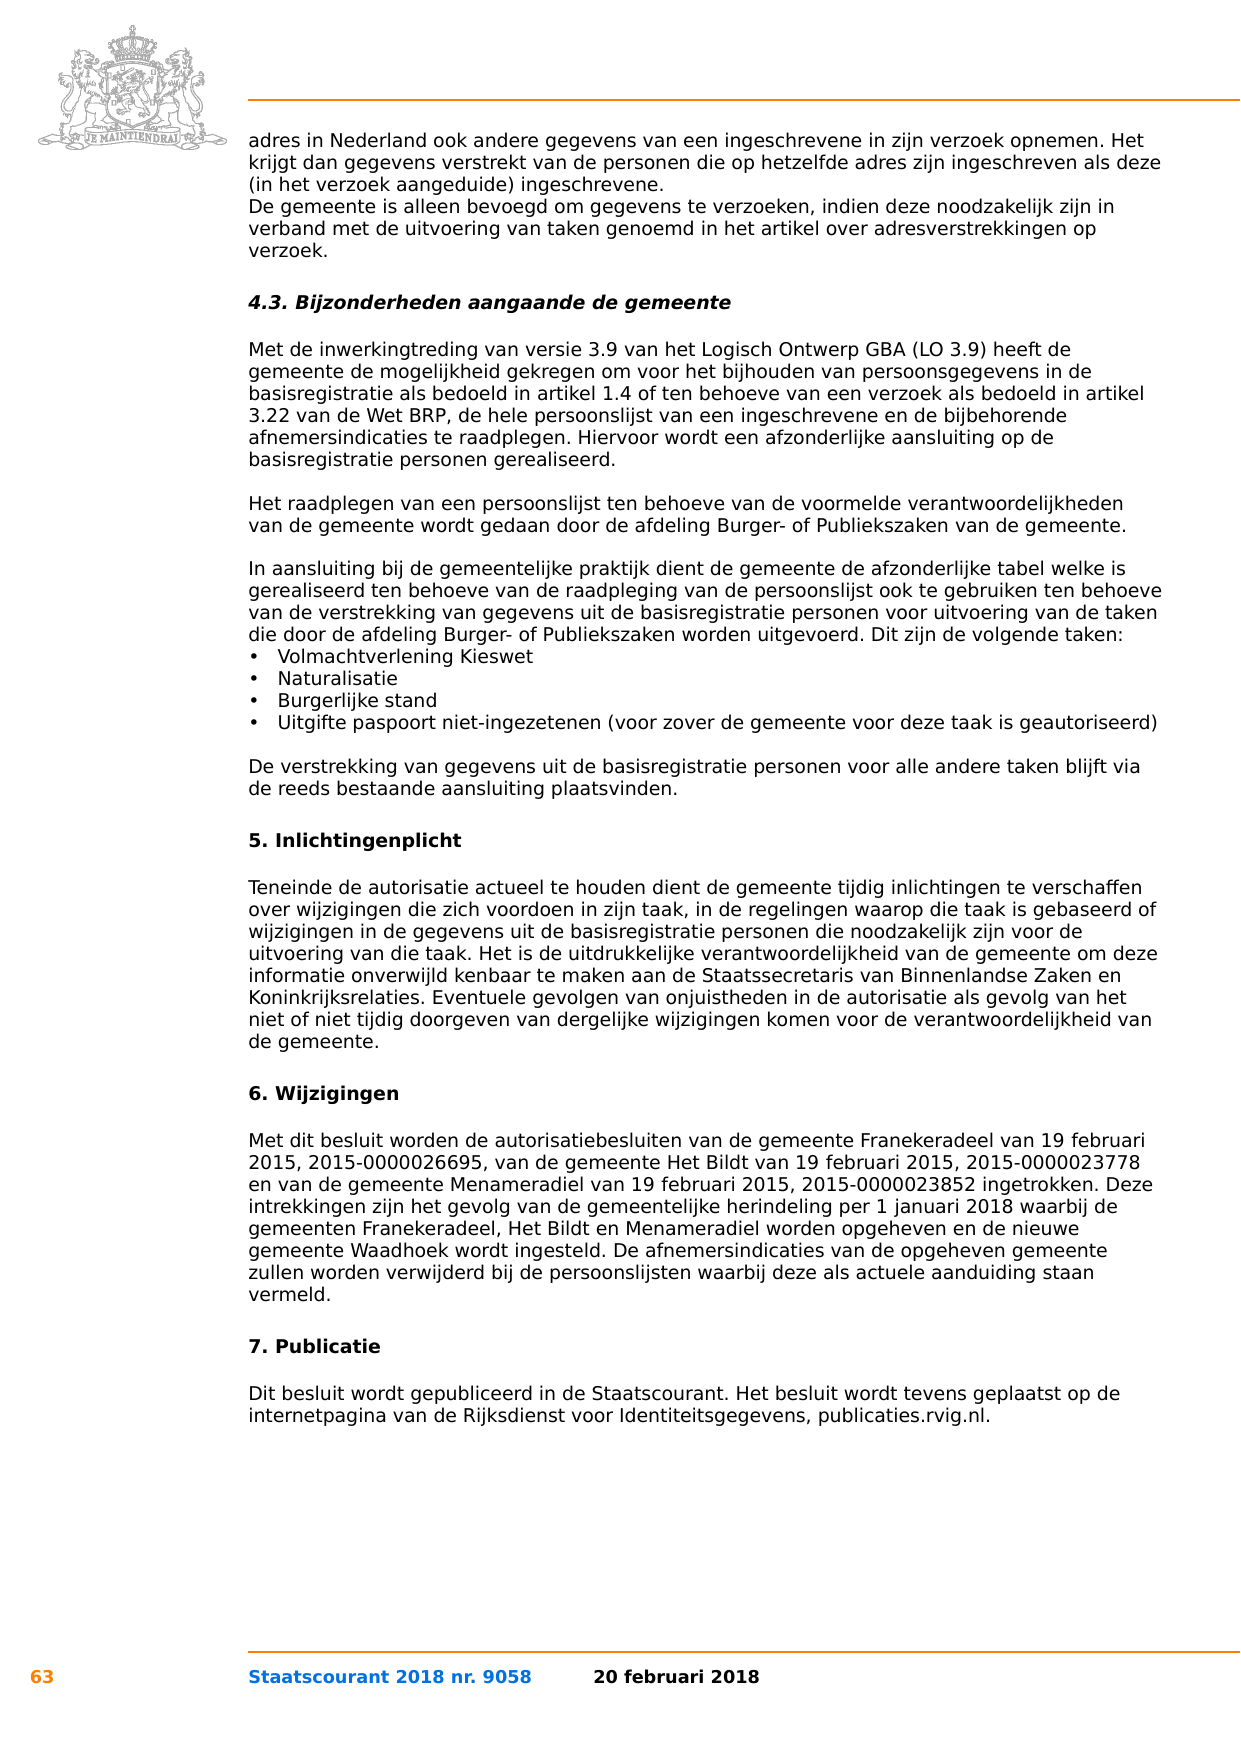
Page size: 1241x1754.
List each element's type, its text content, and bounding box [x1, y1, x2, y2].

text Met de inwerkingtreding van versie 3.9 van het Logisch Ontwerp GBA (LO 3.9) heeft de gemeente de mogelijkheid gekregen om voor het bijhouden van persoonsgegevens in de basisregistratie als bedoeld in artikel 1.4 of ten behoeve van een verzoek als bedoeld in artikel 3.22 van de Wet BRP, de hele persoonslijst van een ingeschrevene en de bijbehorende afnemersindicaties te raadplegen. Hiervoor wordt een afzonderlijke aansluiting op de basisregistratie personen gerealiseerd. [248, 339, 1163, 471]
subtitle 6. Wijzigingen [248, 1083, 1163, 1105]
text Dit besluit wordt gepubliceerd in de Staatscourant. Het besluit wordt tevens geplaatst op de internetpagina van de Rijksdienst voor Identiteitsgegevens, publicaties.rvig.nl. [248, 1383, 1163, 1427]
text De gemeente is alleen bevoegd om gegevens te verzoeken, indien deze noodzakelijk zijn in verband met de uitvoering van taken genoemd in het artikel over adresverstrekkingen op verzoek. [248, 196, 1163, 262]
subtitle 4.3. Bijzonderheden aangaande de gemeente [248, 292, 1163, 314]
text • Volmachtverlening Kieswet [248, 646, 1163, 668]
text • Burgerlijke stand [248, 690, 1163, 712]
text Het raadplegen van een persoonslijst ten behoeve van de voormelde verantwoordelijkheden van de gemeente wordt gedaan door de afdeling Burger- of Publiekszaken van de gemeente. [248, 492, 1163, 536]
text Teneinde de autorisatie actueel te houden dient de gemeente tijdig inlichtingen te verschaffen over wijzigingen die zich voordoen in zijn taak, in de regelingen waarop die taak is gebaseerd of wijzigingen in de gegevens uit de basisregistratie personen die noodzakelijk zijn voor de uitvoering van die taak. Het is de uitdrukkelijke verantwoordelijkheid van de gemeente om deze informatie onverwijld kenbaar te maken aan de Staatssecretaris van Binnenlandse Zaken en Koninkrijksrelaties. Eventuele gevolgen van onjuistheden in de autorisatie als gevolg van het niet of niet tijdig doorgeven van dergelijke wijzigingen komen voor de verantwoordelijkheid van de gemeente. [248, 877, 1163, 1053]
text Met dit besluit worden de autorisatiebesluiten van de gemeente Franekeradeel van 19 februari 2015, 2015-0000026695, van de gemeente Het Bildt van 19 februari 2015, 2015-0000023778 en van de gemeente Menameradiel van 19 februari 2015, 2015-0000023852 ingetrokken. Deze intrekkingen zijn het gevolg van de gemeentelijke herindeling per 1 januari 2018 waarbij de gemeenten Franekeradeel, Het Bildt en Menameradiel worden opgeheven en de nieuwe gemeente Waadhoek wordt ingesteld. De afnemersindicaties van de opgeheven gemeente zullen worden verwijderd bij de persoonslijsten waarbij deze als actuele aanduiding staan vermeld. [248, 1130, 1163, 1306]
text De verstrekking van gegevens uit de basisregistratie personen voor alle andere taken blijft via de reeds bestaande aansluiting plaatsvinden. [248, 756, 1163, 800]
text adres in Nederland ook andere gegevens van een ingeschrevene in zijn verzoek opnemen. Het krijgt dan gegevens verstrekt van de personen die op hetzelfde adres zijn ingeschreven als deze (in het verzoek aangeduide) ingeschrevene. [248, 130, 1163, 196]
text In aansluiting bij de gemeentelijke praktijk dient de gemeente de afzonderlijke tabel welke is gerealiseerd ten behoeve van de raadpleging van de persoonslijst ook te gebruiken ten behoeve van de verstrekking van gegevens uit de basisregistratie personen voor uitvoering van de taken die door de afdeling Burger- of Publiekszaken worden uitgevoerd. Dit zijn de volgende taken: [248, 558, 1163, 646]
picture [38, 25, 227, 150]
text • Uitgifte paspoort niet-ingezetenen (voor zover de gemeente voor deze taak is geautoriseerd) [248, 712, 1163, 734]
text • Naturalisatie [248, 668, 1163, 690]
subtitle 5. Inlichtingenplicht [248, 830, 1163, 852]
subtitle 7. Publicatie [248, 1336, 1163, 1358]
